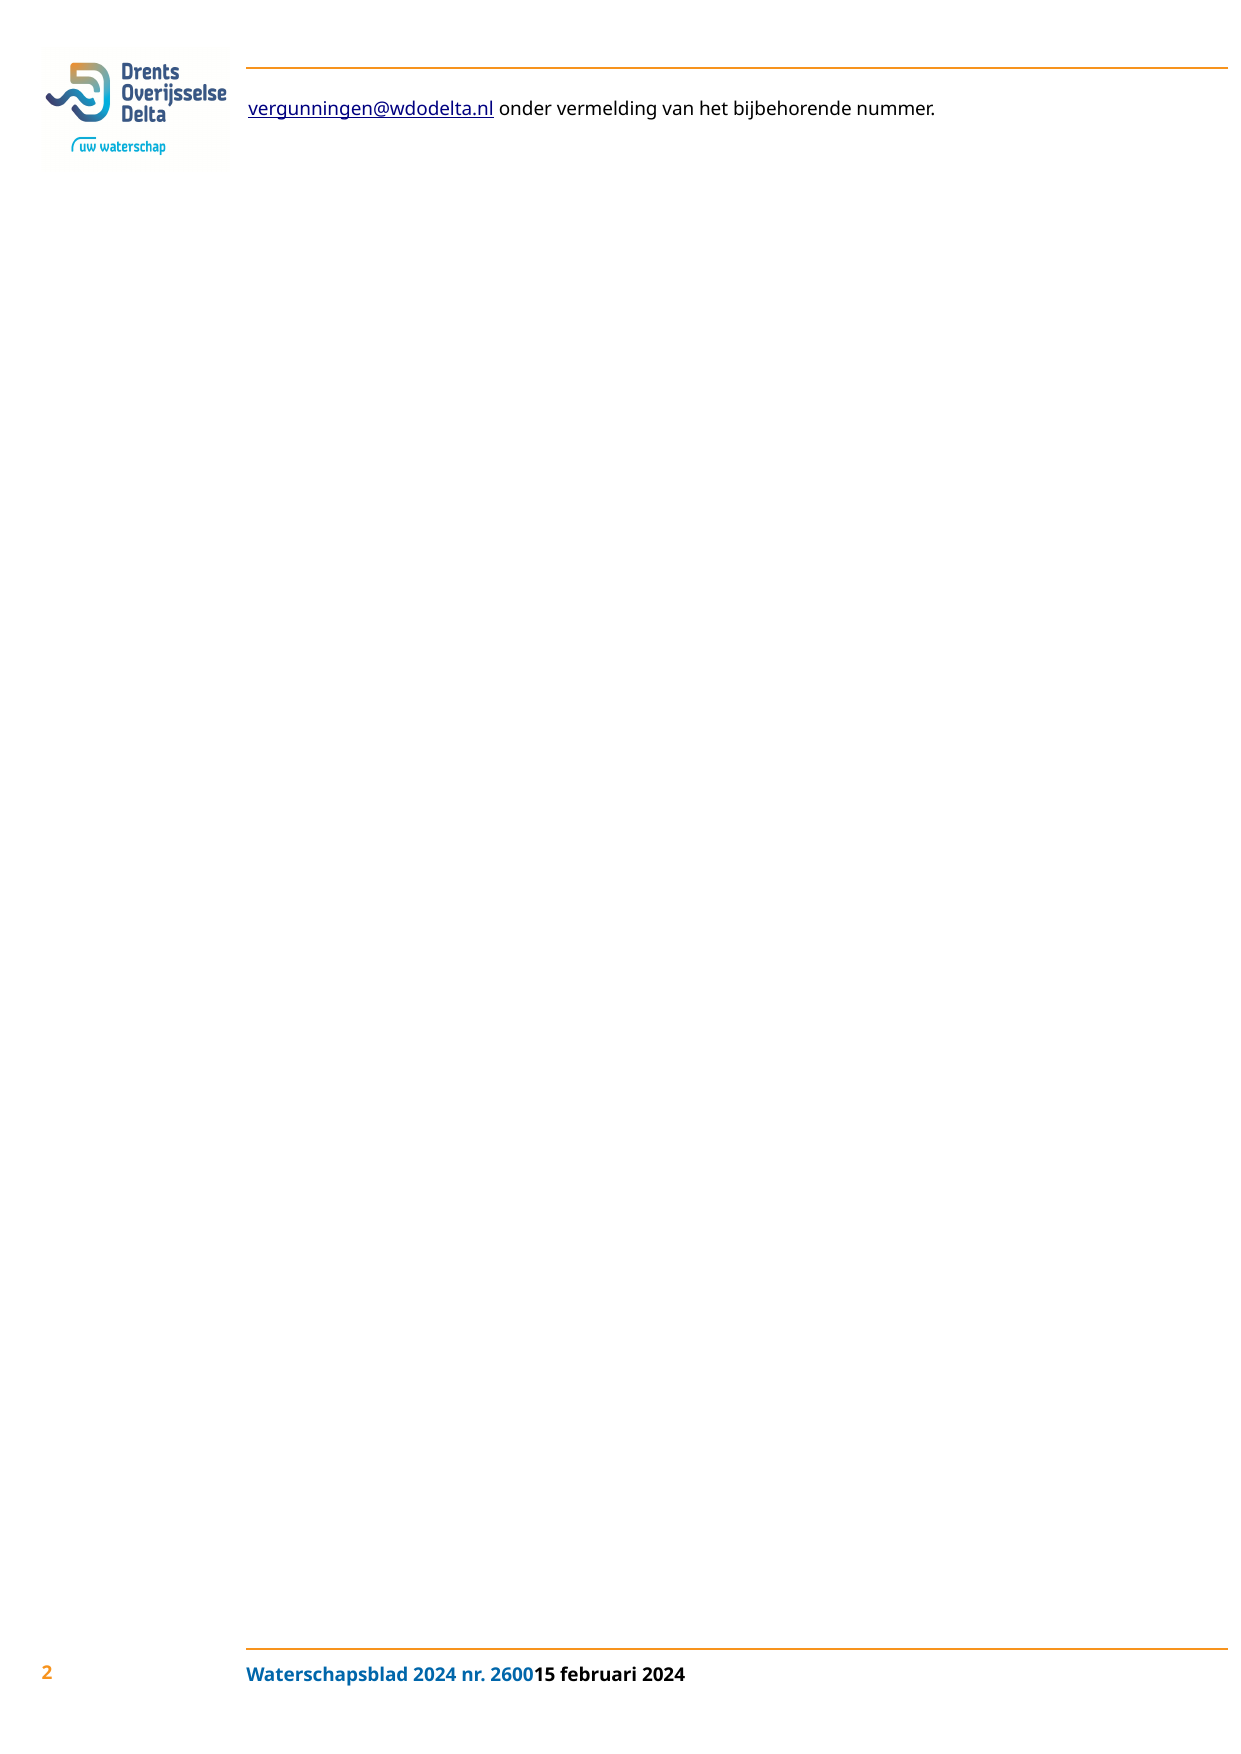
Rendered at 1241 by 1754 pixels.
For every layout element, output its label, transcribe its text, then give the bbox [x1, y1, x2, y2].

picture [41, 47, 231, 172]
text vergunningen@wdodelta.nl onder vermelding van het bijbehorende nummer. [248, 95, 1152, 121]
